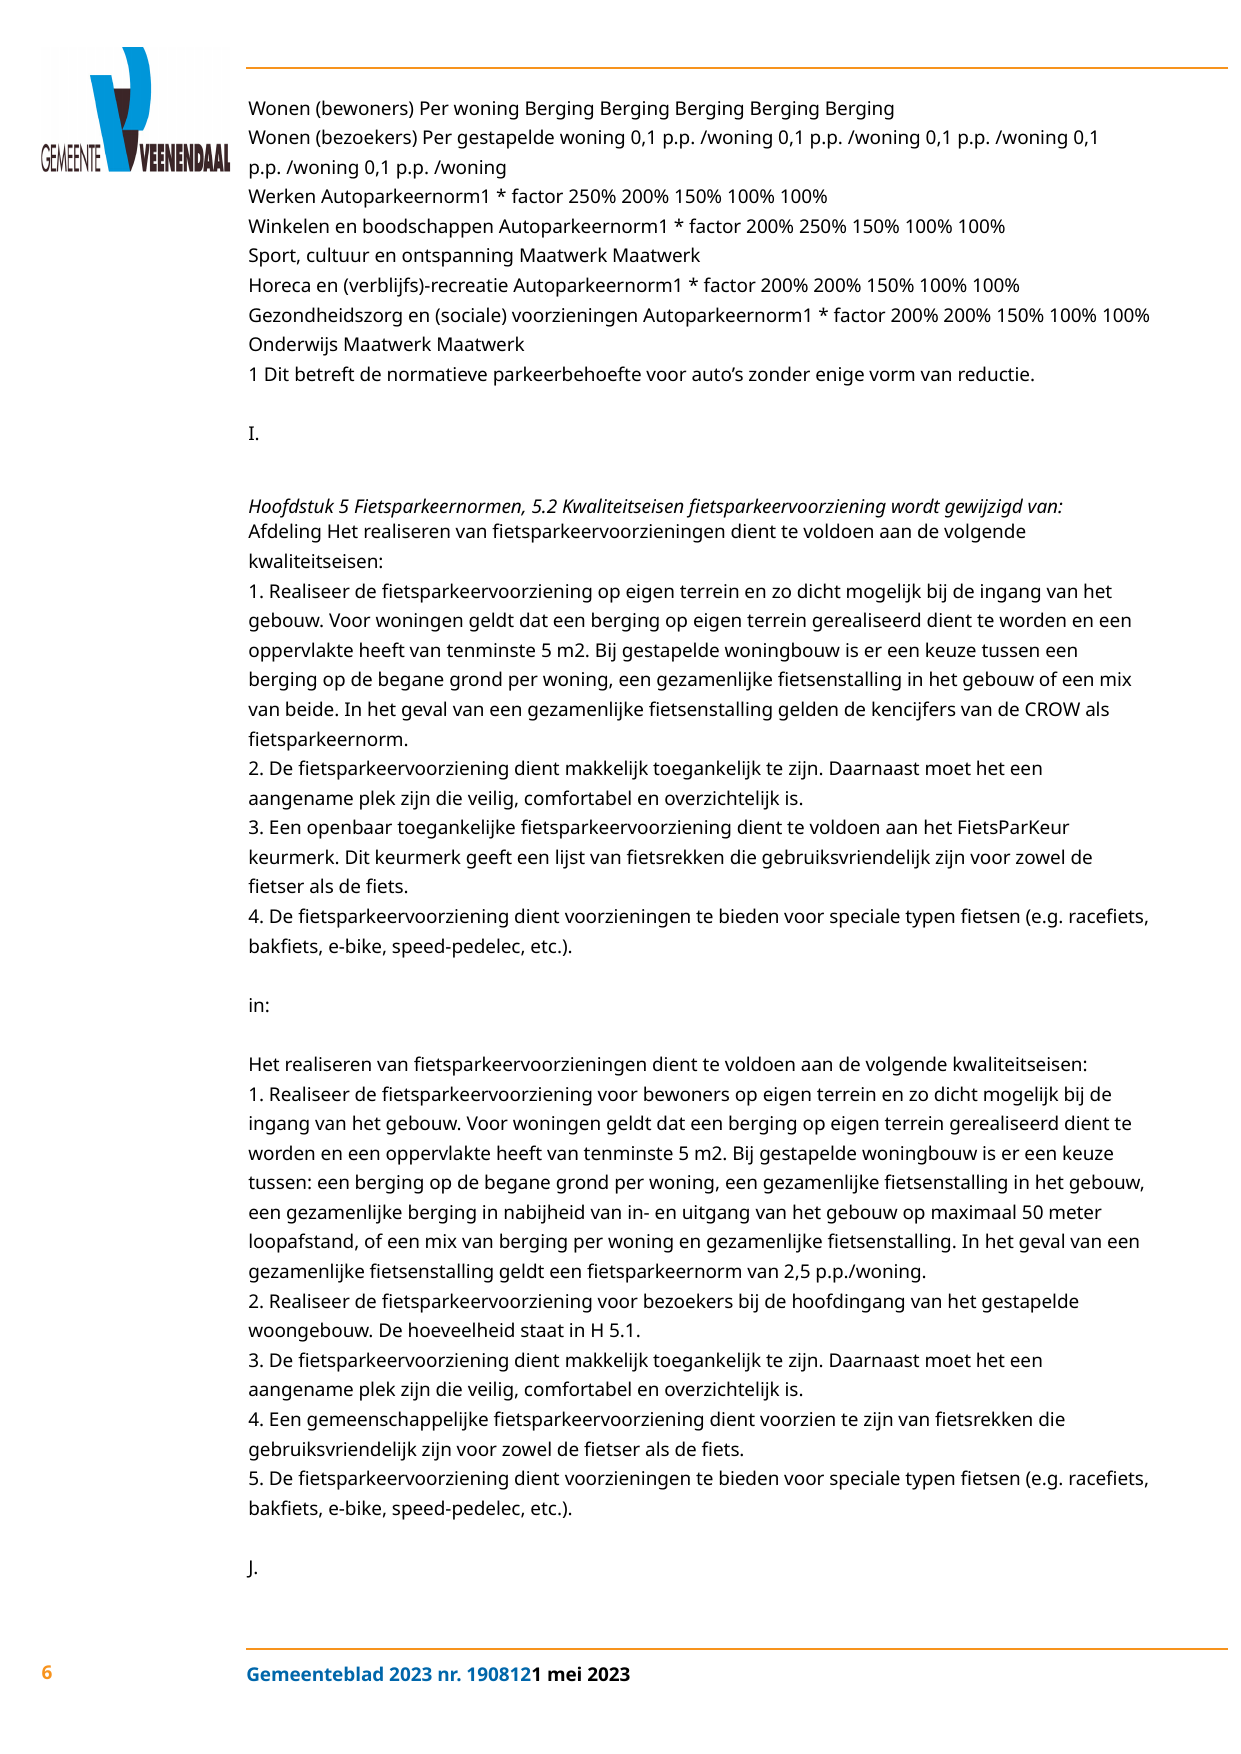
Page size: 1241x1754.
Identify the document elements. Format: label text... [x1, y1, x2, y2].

text I. [248, 420, 1152, 446]
text 1 Dit betreft de normatieve parkeerbehoefte voor auto’s zonder enige vorm van reductie. [248, 361, 1152, 387]
text J. [248, 1554, 1152, 1580]
text Winkelen en boodschappen Autoparkeernorm1 * factor 200% 250% 150% 100% 100% [248, 213, 1152, 239]
text 3. De fietsparkeervoorziening dient makkelijk toegankelijk te zijn. Daarnaast moet het een aangename plek zijn die veilig, comfortabel en overzichtelijk is. [248, 1347, 1152, 1402]
text Wonen (bewoners) Per woning Berging Berging Berging Berging Berging [248, 95, 1152, 121]
text Het realiseren van fietsparkeervoorzieningen dient te voldoen aan de volgende kwaliteitseisen: [248, 1051, 1152, 1077]
text 4. De fietsparkeervoorziening dient voorzieningen te bieden voor speciale typen fietsen (e.g. racefiets, bakfiets, e-bike, speed-pedelec, etc.). [248, 903, 1152, 958]
text Horeca en (verblijfs)-recreatie Autoparkeernorm1 * factor 200% 200% 150% 100% 100% [248, 272, 1152, 298]
text 4. Een gemeenschappelijke fietsparkeervoorziening dient voorzien te zijn van fietsrekken die gebruiksvriendelijk zijn voor zowel de fietser als de fiets. [248, 1406, 1152, 1461]
text Sport, cultuur en ontspanning Maatwerk Maatwerk [248, 243, 1152, 268]
text 1. Realiseer de fietsparkeervoorziening voor bewoners op eigen terrein en zo dicht mogelijk bij de ingang van het gebouw. Voor woningen geldt dat een berging op eigen terrein gerealiseerd dient te worden en een oppervlakte heeft van tenminste 5 m2. Bij gestapelde woningbouw is er een keuze tussen: een berging op de begane grond per woning, een gezamenlijke fietsenstalling in het gebouw, een gezamenlijke berging in nabijheid van in- en uitgang van het gebouw op maximaal 50 meter loopafstand, of een mix van berging per woning en gezamenlijke fietsenstalling. In het geval van een gezamenlijke fietsenstalling geldt een fietsparkeernorm van 2,5 p.p./woning. [248, 1081, 1152, 1284]
picture [123, 47, 231, 172]
text Onderwijs Maatwerk Maatwerk [248, 331, 1152, 357]
text 3. Een openbaar toegankelijke fietsparkeervoorziening dient te voldoen aan het FietsParKeur keurmerk. Dit keurmerk geeft een lijst van fietsrekken die gebruiksvriendelijk zijn voor zowel de fietser als de fiets. [248, 814, 1152, 899]
text Hoofdstuk 5 Fietsparkeernormen, 5.2 Kwaliteitseisen fietsparkeervoorziening wordt gewijzigd van: [248, 493, 1152, 519]
text 2. De fietsparkeervoorziening dient makkelijk toegankelijk te zijn. Daarnaast moet het een aangename plek zijn die veilig, comfortabel en overzichtelijk is. [248, 755, 1152, 811]
text 1. Realiseer de fietsparkeervoorziening op eigen terrein en zo dicht mogelijk bij de ingang van het gebouw. Voor woningen geldt dat een berging op eigen terrein gerealiseerd dient te worden en een oppervlakte heeft van tenminste 5 m2. Bij gestapelde woningbouw is er een keuze tussen een berging op de begane grond per woning, een gezamenlijke fietsenstalling in het gebouw of een mix van beide. In het geval van een gezamenlijke fietsenstalling gelden de kencijfers van de CROW als fietsparkeernorm. [248, 578, 1152, 751]
picture [41, 47, 130, 172]
text in: [248, 992, 1152, 1018]
text Afdeling Het realiseren van fietsparkeervoorzieningen dient te voldoen aan de volgende kwaliteitseisen: [248, 519, 1152, 574]
text 2. Realiseer de fietsparkeervoorziening voor bezoekers bij de hoofdingang van het gestapelde woongebouw. De hoeveelheid staat in H 5.1. [248, 1288, 1152, 1343]
text Gezondheidszorg en (sociale) voorzieningen Autoparkeernorm1 * factor 200% 200% 150% 100% 100% [248, 302, 1152, 328]
text Wonen (bezoekers) Per gestapelde woning 0,1 p.p. /woning 0,1 p.p. /woning 0,1 p.p. /woning 0,1 p.p. /woning 0,1 p.p. /woning [248, 124, 1152, 180]
text Werken Autoparkeernorm1 * factor 250% 200% 150% 100% 100% [248, 183, 1152, 209]
text 5. De fietsparkeervoorziening dient voorzieningen te bieden voor speciale typen fietsen (e.g. racefiets, bakfiets, e-bike, speed-pedelec, etc.). [248, 1465, 1152, 1521]
